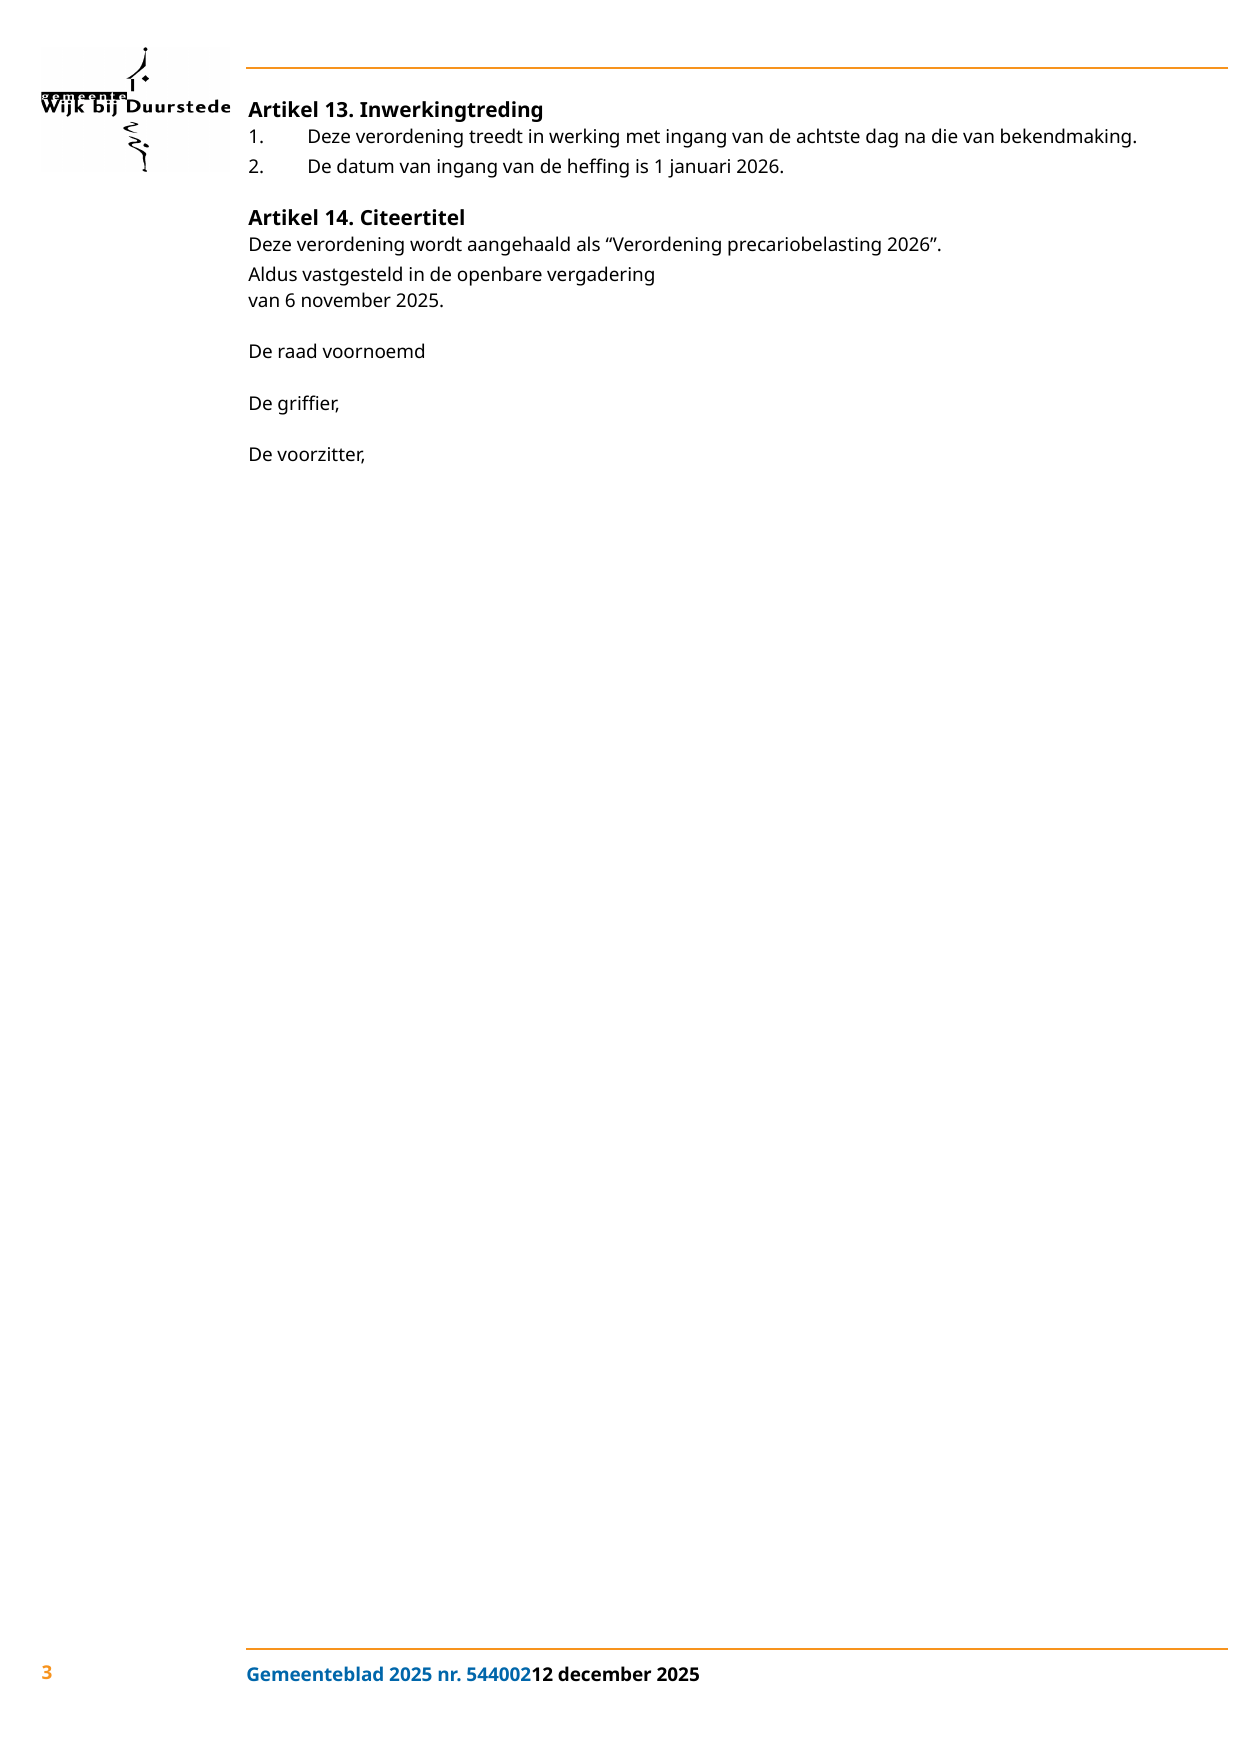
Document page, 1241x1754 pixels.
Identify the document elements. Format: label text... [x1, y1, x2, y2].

text Artikel 13. Inwerkingtreding [248, 95, 1152, 123]
text Deze verordening wordt aangehaald als “Verordening precariobelasting 2026”. [248, 232, 1152, 257]
text van 6 november 2025. [248, 287, 1152, 313]
list Deze verordening treedt in werking met ingang van de achtste dag na die van bekendmaking. [248, 123, 1152, 149]
text De griffier, [248, 390, 1152, 416]
picture [41, 47, 231, 172]
text Aldus vastgesteld in de openbare vergadering [248, 261, 1152, 287]
text Artikel 14. Citeertitel [248, 203, 1152, 232]
list De datum van ingang van de heffing is 1 januari 2026. [248, 153, 1152, 178]
text De voorzitter, [248, 441, 1152, 467]
text De raad voornoemd [248, 338, 1152, 364]
